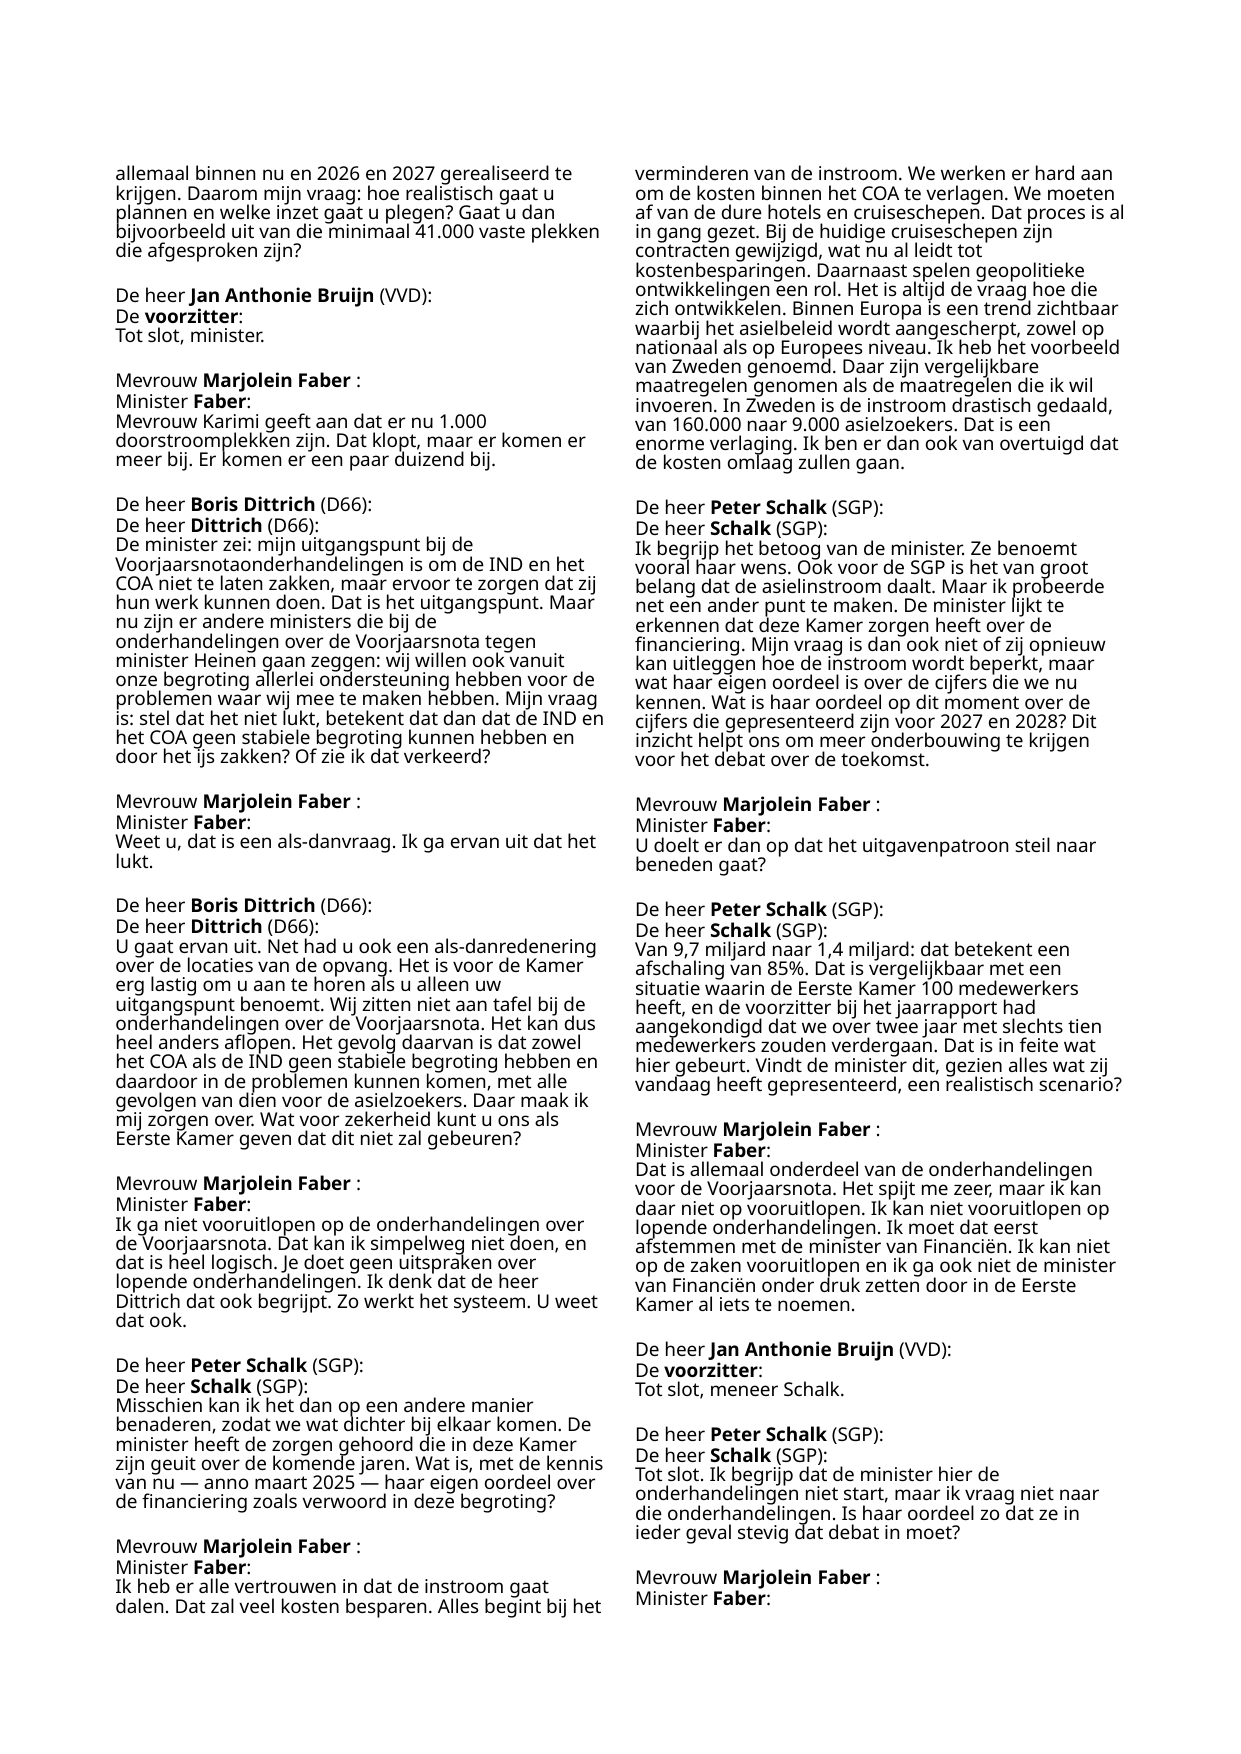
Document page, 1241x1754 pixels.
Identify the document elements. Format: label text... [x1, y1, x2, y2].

text Dat is allemaal onderdeel van de onderhandelingen voor de Voorjaarsnota. Het spijt me zeer, maar ik kan daar niet op vooruitlopen. Ik kan niet vooruitlopen op lopende onderhandelingen. Ik moet dat eerst afstemmen met de minister van Financiën. Ik kan niet op de zaken vooruitlopen en ik ga ook niet de minister van Financiën onder druk zetten door in de Eerste Kamer al iets te noemen. [635, 1161, 1125, 1315]
text Minister Faber: [635, 1142, 1125, 1161]
text Ik ga niet vooruitlopen op de onderhandelingen over de Voorjaarsnota. Dat kan ik simpelweg niet doen, en dat is heel logisch. Je doet geen uitspraken over lopende onderhandelingen. Ik denk dat de heer Dittrich dat ook begrijpt. Zo werkt het systeem. U weet dat ook. [115, 1216, 605, 1331]
text Mevrouw Marjolein Faber : [635, 1116, 1125, 1142]
text De heer Dittrich (D66): [115, 918, 605, 938]
text Ik heb er alle vertrouwen in dat de instroom gaat dalen. Dat zal veel kosten besparen. Alles begint bij het [115, 1578, 605, 1617]
text Weet u, dat is een als-danvraag. Ik ga ervan uit dat het lukt. [115, 833, 605, 872]
text Minister Faber: [115, 814, 605, 833]
text Mevrouw Marjolein Faber : [115, 1171, 605, 1196]
text Tot slot, minister. [115, 327, 605, 347]
text Minister Faber: [635, 1590, 1125, 1609]
text De heer Peter Schalk (SGP): [635, 494, 1125, 520]
text Mevrouw Marjolein Faber : [115, 368, 605, 393]
text De voorzitter: [635, 1362, 1125, 1381]
text Misschien kan ik het dan op een andere manier benaderen, zodat we wat dichter bij elkaar komen. De minister heeft de zorgen gehoord die in deze Kamer zijn geuit over de komende jaren. Wat is, met de kennis van nu — anno maart 2025 — haar eigen oordeel over de financiering zoals verwoord in deze begroting? [115, 1397, 605, 1513]
text De heer Boris Dittrich (D66): [115, 893, 605, 918]
text De heer Peter Schalk (SGP): [635, 896, 1125, 922]
text De heer Schalk (SGP): [635, 520, 1125, 539]
text De heer Peter Schalk (SGP): [635, 1421, 1125, 1447]
text De heer Schalk (SGP): [635, 1447, 1125, 1466]
text De heer Peter Schalk (SGP): [115, 1352, 605, 1378]
text Tot slot, meneer Schalk. [635, 1381, 1125, 1400]
text allemaal binnen nu en 2026 en 2027 gerealiseerd te krijgen. Daarom mijn vraag: hoe realistisch gaat u plannen en welke inzet gaat u plegen? Gaat u dan bijvoorbeeld uit van die minimaal 41.000 vaste plekken die afgesproken zijn? [115, 165, 605, 262]
text verminderen van de instroom. We werken er hard aan om de kosten binnen het COA te verlagen. We moeten af van de dure hotels en cruiseschepen. Dat proces is al in gang gezet. Bij de huidige cruiseschepen zijn contracten gewijzigd, wat nu al leidt tot kostenbesparingen. Daarnaast spelen geopolitieke ontwikkelingen een rol. Het is altijd de vraag hoe die zich ontwikkelen. Binnen Europa is een trend zichtbaar waarbij het asielbeleid wordt aangescherpt, zowel op nationaal als op Europees niveau. Ik heb het voorbeeld van Zweden genoemd. Daar zijn vergelijkbare maatregelen genomen als de maatregelen die ik wil invoeren. In Zweden is de instroom drastisch gedaald, van 160.000 naar 9.000 asielzoekers. Dat is een enorme verlaging. Ik ben er dan ook van overtuigd dat de kosten omlaag zullen gaan. [635, 165, 1125, 474]
text De heer Boris Dittrich (D66): [115, 491, 605, 517]
text Minister Faber: [635, 817, 1125, 837]
text Tot slot. Ik begrijp dat de minister hier de onderhandelingen niet start, maar ik vraag niet naar die onderhandelingen. Is haar oordeel zo dat ze in ieder geval stevig dat debat in moet? [635, 1466, 1125, 1543]
text Minister Faber: [115, 393, 605, 413]
text De heer Jan Anthonie Bruijn (VVD): [115, 282, 605, 308]
text Mevrouw Karimi geeft aan dat er nu 1.000 doorstroomplekken zijn. Dat klopt, maar er komen er meer bij. Er komen er een paar duizend bij. [115, 413, 605, 470]
text Minister Faber: [115, 1559, 605, 1578]
text De heer Schalk (SGP): [115, 1378, 605, 1397]
text Minister Faber: [115, 1196, 605, 1216]
text Van 9,7 miljard naar 1,4 miljard: dat betekent een afschaling van 85%. Dat is vergelijkbaar met een situatie waarin de Eerste Kamer 100 medewerkers heeft, en de voorzitter bij het jaarrapport had aangekondigd dat we over twee jaar met slechts tien medewerkers zouden verdergaan. Dat is in feite wat hier gebeurt. Vindt de minister dit, gezien alles wat zij vandaag heeft gepresenteerd, een realistisch scenario? [635, 941, 1125, 1095]
text Ik begrijp het betoog van de minister. Ze benoemt vooral haar wens. Ook voor de SGP is het van groot belang dat de asielinstroom daalt. Maar ik probeerde net een ander punt te maken. De minister lijkt te erkennen dat deze Kamer zorgen heeft over de financiering. Mijn vraag is dan ook niet of zij opnieuw kan uitleggen hoe de instroom wordt beperkt, maar wat haar eigen oordeel is over de cijfers die we nu kennen. Wat is haar oordeel op dit moment over de cijfers die gepresenteerd zijn voor 2027 en 2028? Dit inzicht helpt ons om meer onderbouwing te krijgen voor het debat over de toekomst. [635, 539, 1125, 771]
text Mevrouw Marjolein Faber : [635, 1564, 1125, 1590]
text Mevrouw Marjolein Faber : [115, 788, 605, 814]
text De voorzitter: [115, 308, 605, 327]
text U doelt er dan op dat het uitgavenpatroon steil naar beneden gaat? [635, 837, 1125, 875]
text U gaat ervan uit. Net had u ook een als-danredenering over de locaties van de opvang. Het is voor de Kamer erg lastig om u aan te horen als u alleen uw uitgangspunt benoemt. Wij zitten niet aan tafel bij de onderhandelingen over de Voorjaarsnota. Het kan dus heel anders aflopen. Het gevolg daarvan is dat zowel het COA als de IND geen stabiele begroting hebben en daardoor in de problemen kunnen komen, met alle gevolgen van dien voor de asielzoekers. Daar maak ik mij zorgen over. Wat voor zekerheid kunt u ons als Eerste Kamer geven dat dit niet zal gebeuren? [115, 938, 605, 1150]
text De minister zei: mijn uitgangspunt bij de Voorjaarsnotaonderhandelingen is om de IND en het COA niet te laten zakken, maar ervoor te zorgen dat zij hun werk kunnen doen. Dat is het uitgangspunt. Maar nu zijn er andere ministers die bij de onderhandelingen over de Voorjaarsnota tegen minister Heinen gaan zeggen: wij willen ook vanuit onze begroting allerlei ondersteuning hebben voor de problemen waar wij mee te maken hebben. Mijn vraag is: stel dat het niet lukt, betekent dat dan dat de IND en het COA geen stabiele begroting kunnen hebben en door het ijs zakken? Of zie ik dat verkeerd? [115, 536, 605, 767]
text De heer Schalk (SGP): [635, 922, 1125, 941]
text Mevrouw Marjolein Faber : [115, 1533, 605, 1559]
text Mevrouw Marjolein Faber : [635, 792, 1125, 817]
text De heer Jan Anthonie Bruijn (VVD): [635, 1336, 1125, 1362]
text De heer Dittrich (D66): [115, 517, 605, 536]
